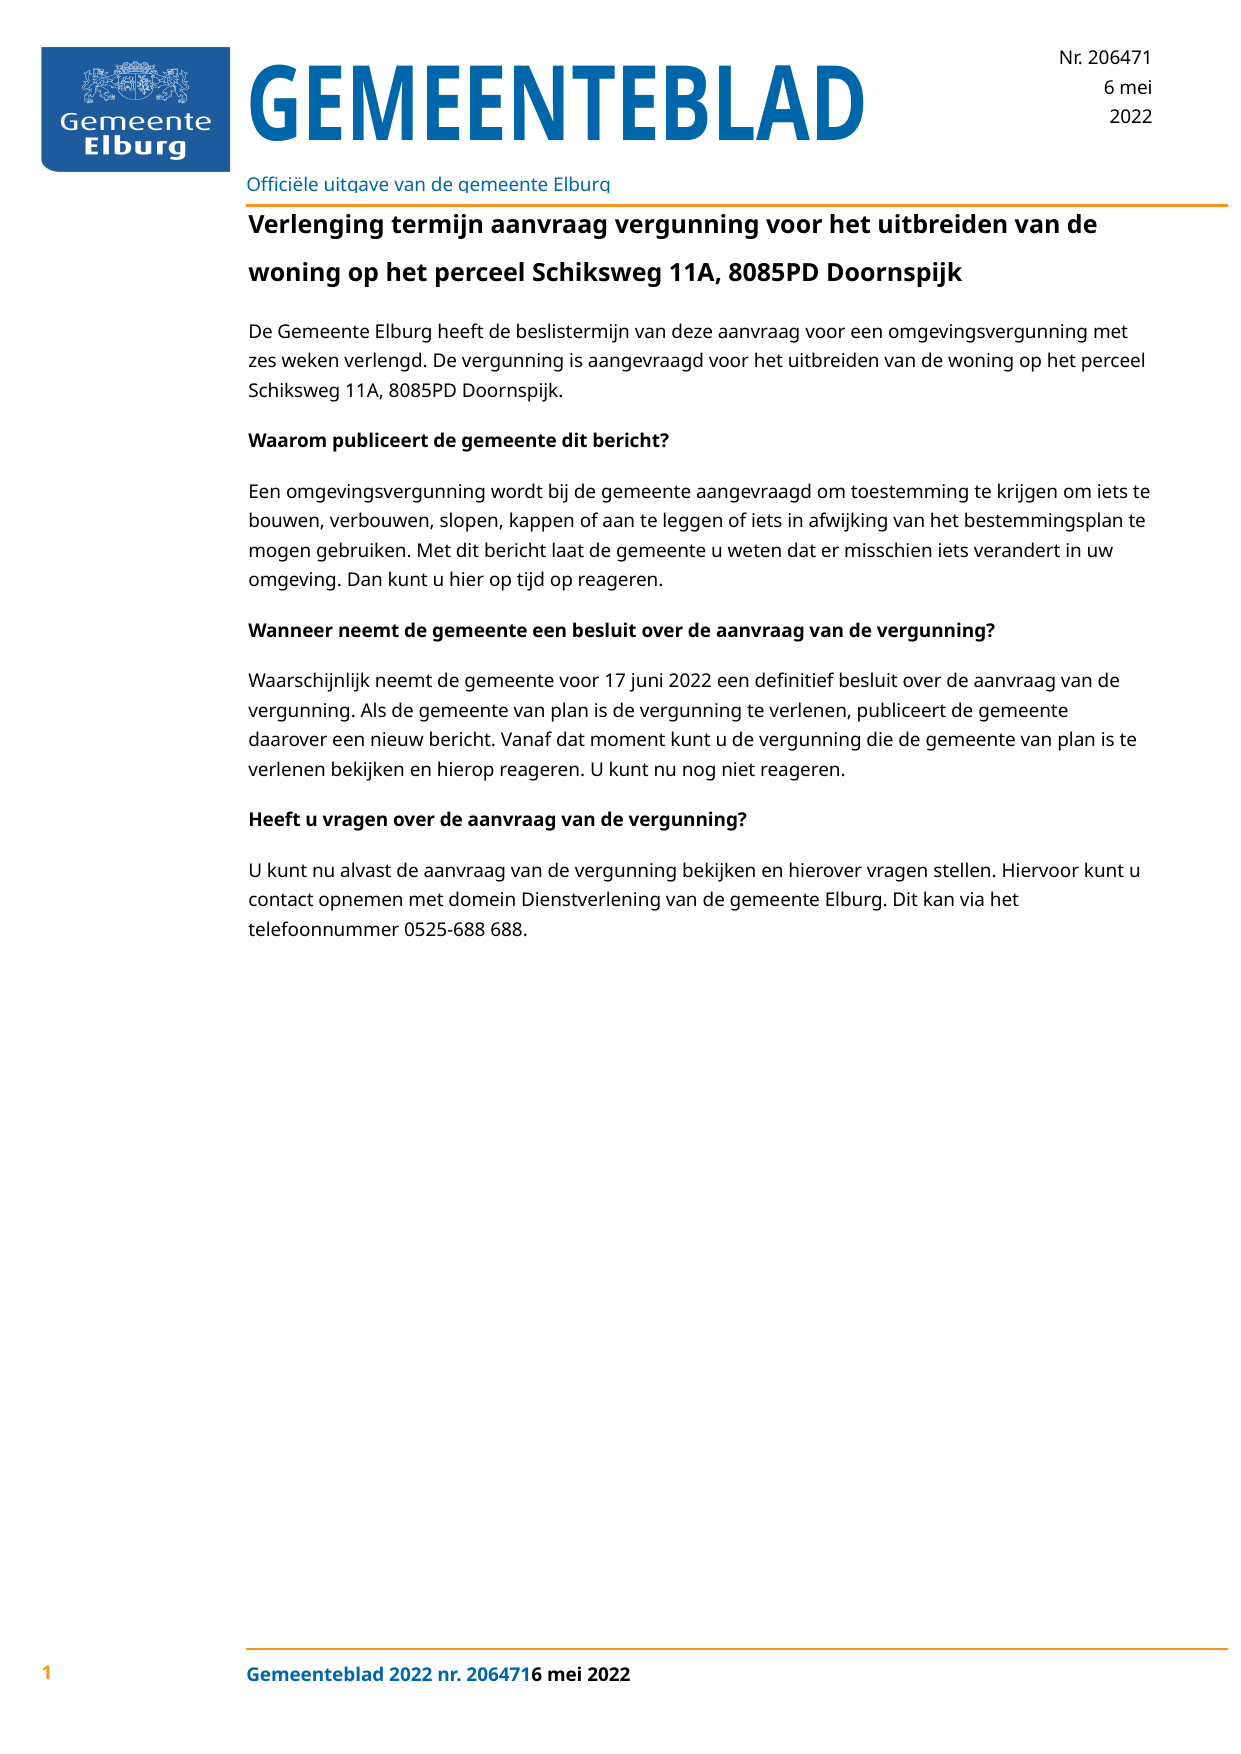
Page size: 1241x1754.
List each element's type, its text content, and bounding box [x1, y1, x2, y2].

text Waarom publiceert de gemeente dit bericht? [248, 427, 1152, 453]
picture [41, 47, 231, 172]
text Verlenging termijn aanvraag vergunning voor het uitbreiden van de woning op het perceel Schiksweg 11A, 8085PD Doornspijk [248, 207, 1152, 288]
text U kunt nu alvast de aanvraag van de vergunning bekijken en hierover vragen stellen. Hiervoor kunt u contact opnemen met domein Dienstverlening van de gemeente Elburg. Dit kan via het telefoonnummer 0525-688 688. [248, 857, 1152, 942]
text De Gemeente Elburg heeft de beslistermijn van deze aanvraag voor een omgevingsvergunning met zes weken verlengd. De vergunning is aangevraagd voor het uitbreiden van de woning op het perceel Schiksweg 11A, 8085PD Doornspijk. [248, 318, 1152, 403]
text Wanneer neemt de gemeente een besluit over de aanvraag van de vergunning? [248, 617, 1152, 643]
text Heeft u vragen over de aanvraag van de vergunning? [248, 807, 1152, 832]
text Een omgevingsvergunning wordt bij de gemeente aangevraagd om toestemming te krijgen om iets te bouwen, verbouwen, slopen, kappen of aan te leggen of iets in afwijking van het bestemmingsplan te mogen gebruiken. Met dit bericht laat de gemeente u weten dat er misschien iets verandert in uw omgeving. Dan kunt u hier op tijd op reageren. [248, 478, 1152, 592]
text Waarschijnlijk neemt de gemeente voor 17 juni 2022 een definitief besluit over de aanvraag van de vergunning. Als de gemeente van plan is de vergunning te verlenen, publiceert de gemeente daarover een nieuw bericht. Vanaf dat moment kunt u de vergunning die de gemeente van plan is te verlenen bekijken en hierop reageren. U kunt nu nog niet reageren. [248, 667, 1152, 782]
